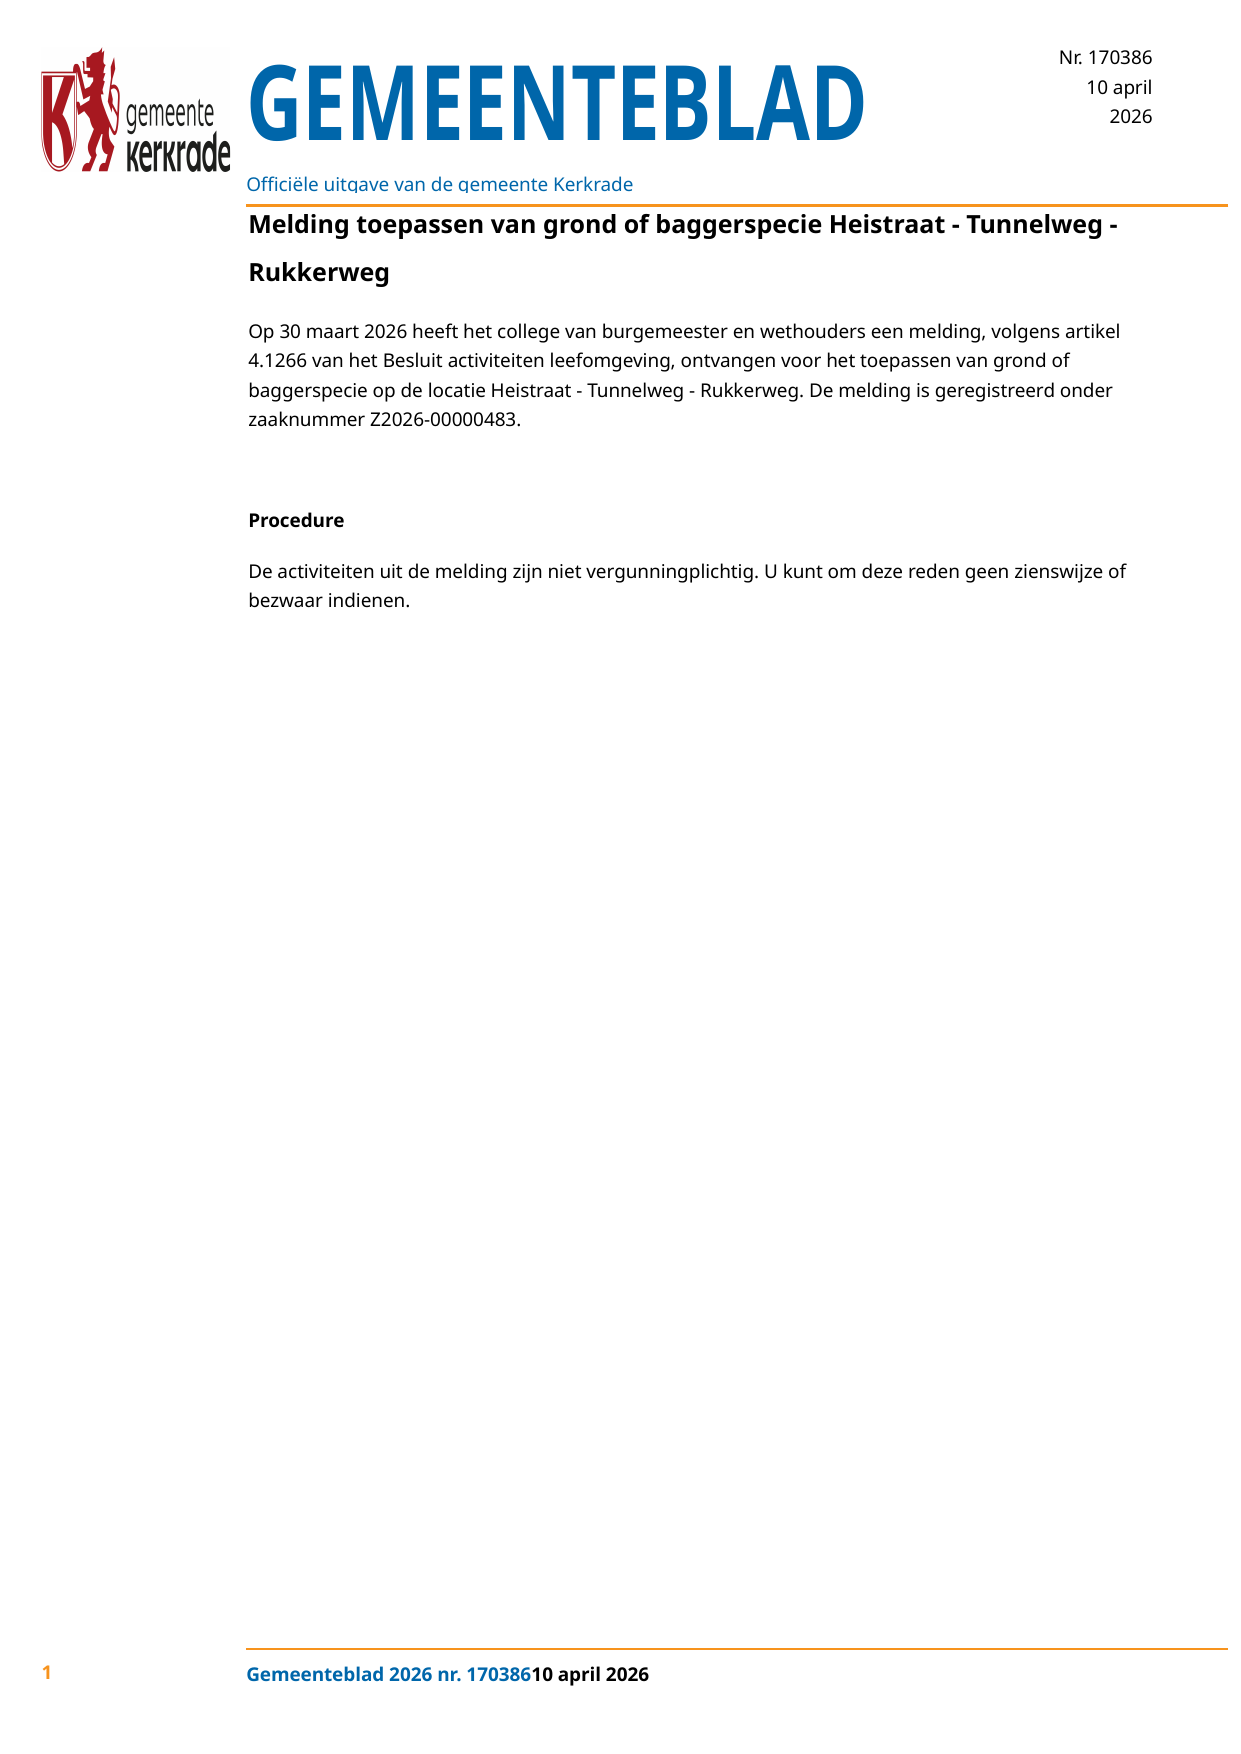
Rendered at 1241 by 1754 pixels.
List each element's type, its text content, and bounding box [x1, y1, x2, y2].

text Procedure [248, 507, 1152, 533]
picture [41, 47, 231, 172]
text Melding toepassen van grond of baggerspecie Heistraat - Tunnelweg - Rukkerweg [248, 207, 1152, 288]
text De activiteiten uit de melding zijn niet vergunningplichtig. U kunt om deze reden geen zienswijze of bezwaar indienen. [248, 558, 1152, 613]
text Op 30 maart 2026 heeft het college van burgemeester en wethouders een melding, volgens artikel 4.1266 van het Besluit activiteiten leefomgeving, ontvangen voor het toepassen van grond of baggerspecie op de locatie Heistraat - Tunnelweg - Rukkerweg. De melding is geregistreerd onder zaaknummer Z2026-00000483. [248, 318, 1152, 432]
